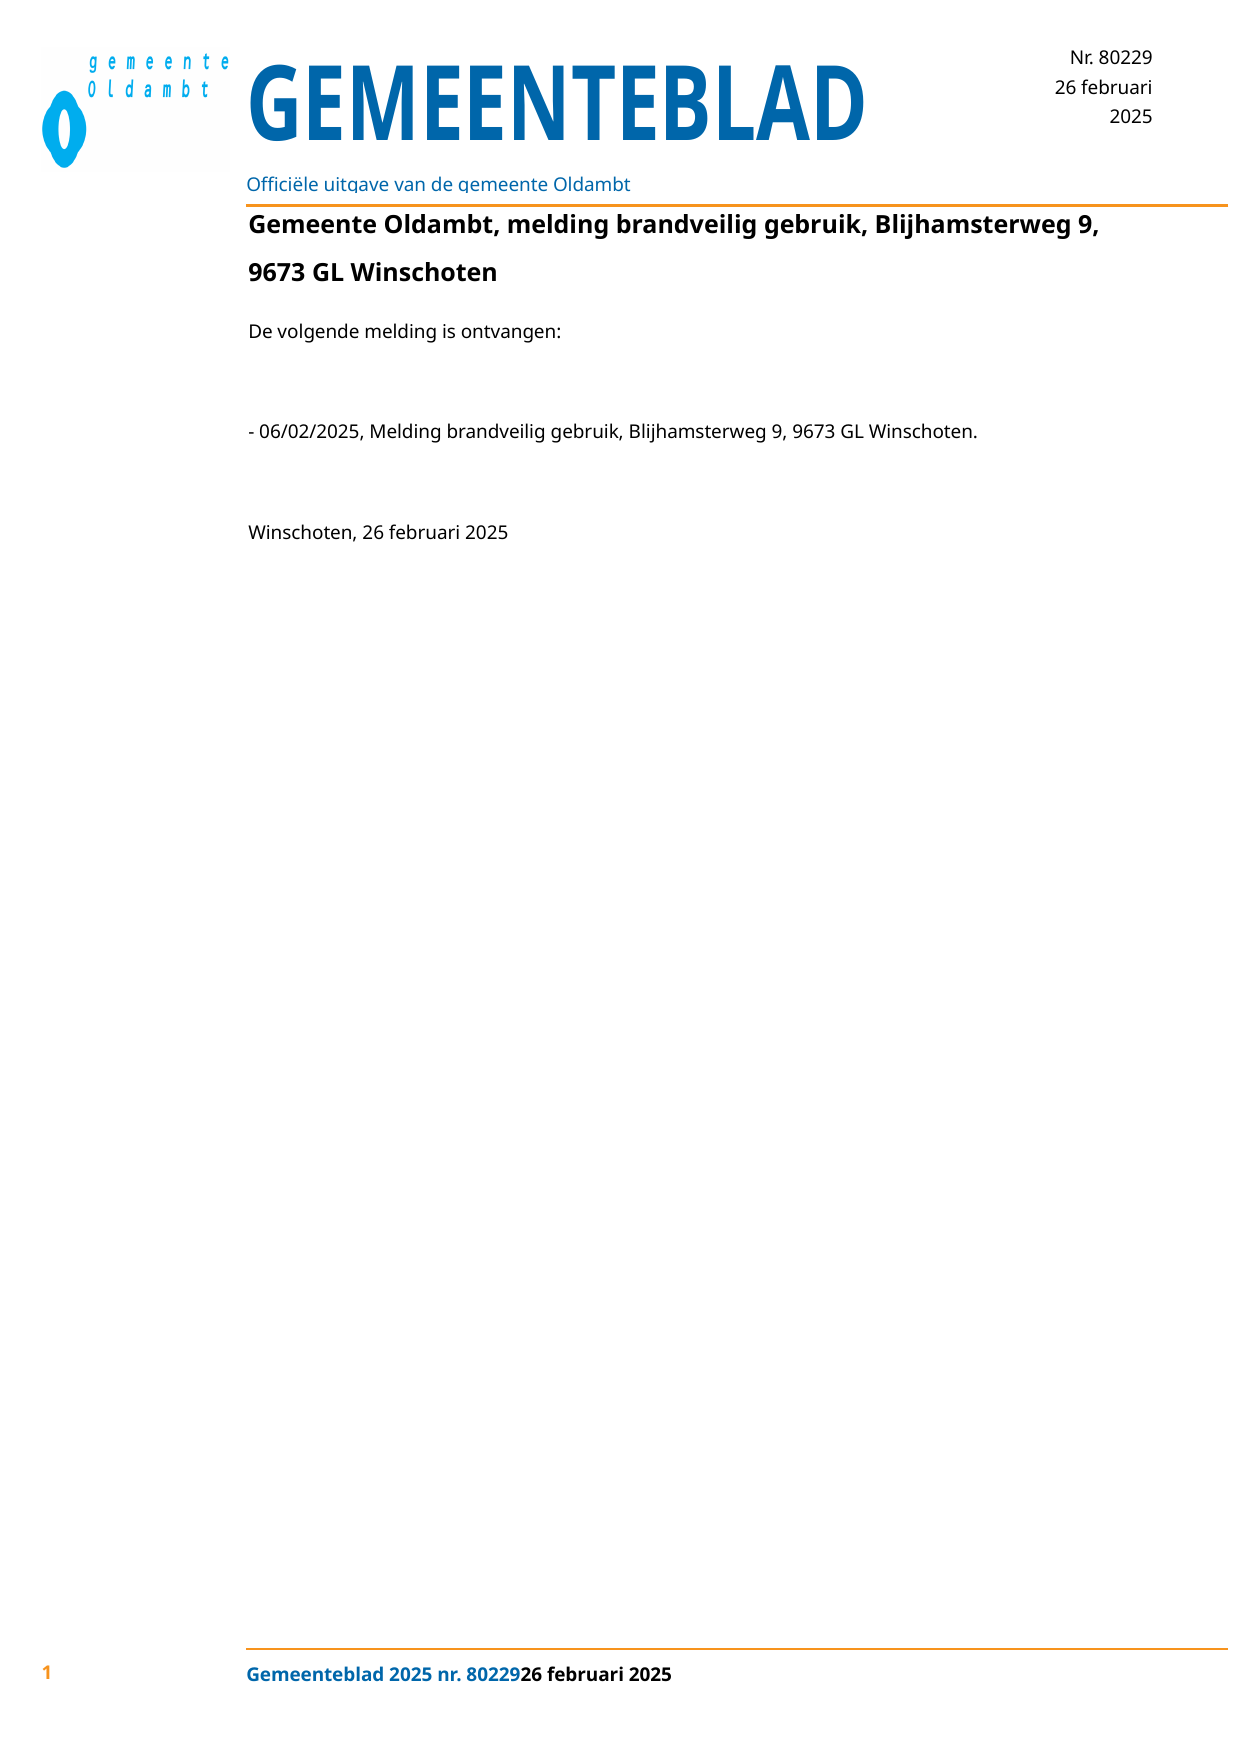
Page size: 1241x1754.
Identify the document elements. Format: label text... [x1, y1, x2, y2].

text Gemeente Oldambt, melding brandveilig gebruik, Blijhamsterweg 9, 9673 GL Winschoten [248, 207, 1152, 288]
picture [41, 47, 231, 172]
text - 06/02/2025, Melding brandveilig gebruik, Blijhamsterweg 9, 9673 GL Winschoten. [248, 419, 1152, 444]
text Winschoten, 26 februari 2025 [248, 519, 1152, 545]
text De volgende melding is ontvangen: [248, 318, 1152, 344]
